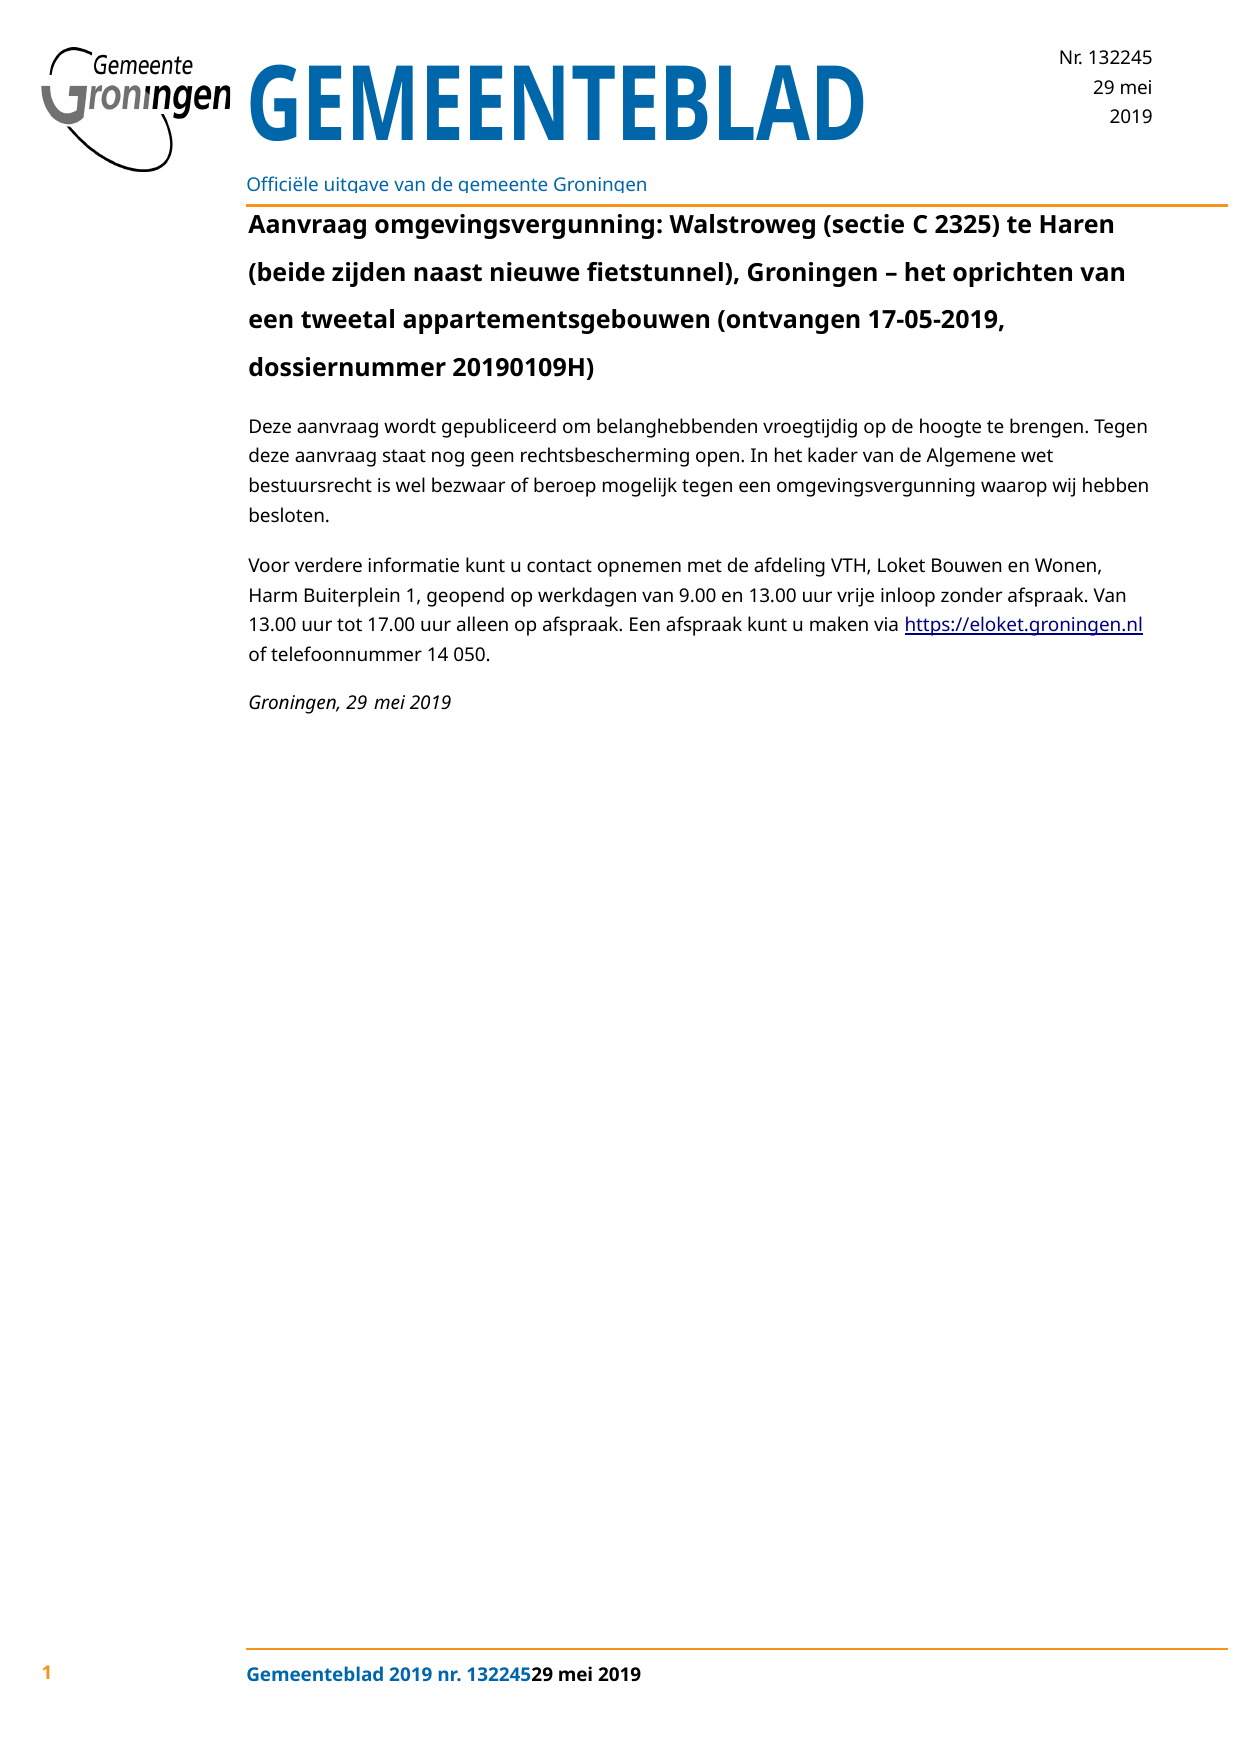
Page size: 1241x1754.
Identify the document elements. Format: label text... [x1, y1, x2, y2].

text Aanvraag omgevingsvergunning: Walstroweg (sectie C 2325) te Haren (beide zijden naast nieuwe fietstunnel), Groningen – het oprichten van een tweetal appartementsgebouwen (ontvangen 17-05-2019, dossiernummer 20190109H) [248, 207, 1152, 384]
text Voor verdere informatie kunt u contact opnemen met de afdeling VTH, Loket Bouwen en Wonen, Harm Buiterplein 1, geopend op werkdagen van 9.00 en 13.00 uur vrije inloop zonder afspraak. Van 13.00 uur tot 17.00 uur alleen op afspraak. Een afspraak kunt u maken via https://eloket.groningen.nl of telefoonnummer 14 050. [248, 552, 1152, 667]
picture [41, 47, 231, 172]
text Deze aanvraag wordt gepubliceerd om belanghebbenden vroegtijdig op de hoogte te brengen. Tegen deze aanvraag staat nog geen rechtsbescherming open. In het kader van de Algemene wet bestuursrecht is wel bezwaar of beroep mogelijk tegen een omgevingsvergunning waarop wij hebben besloten. [248, 413, 1152, 528]
text Groningen, 29 mei 2019 [248, 689, 1152, 714]
